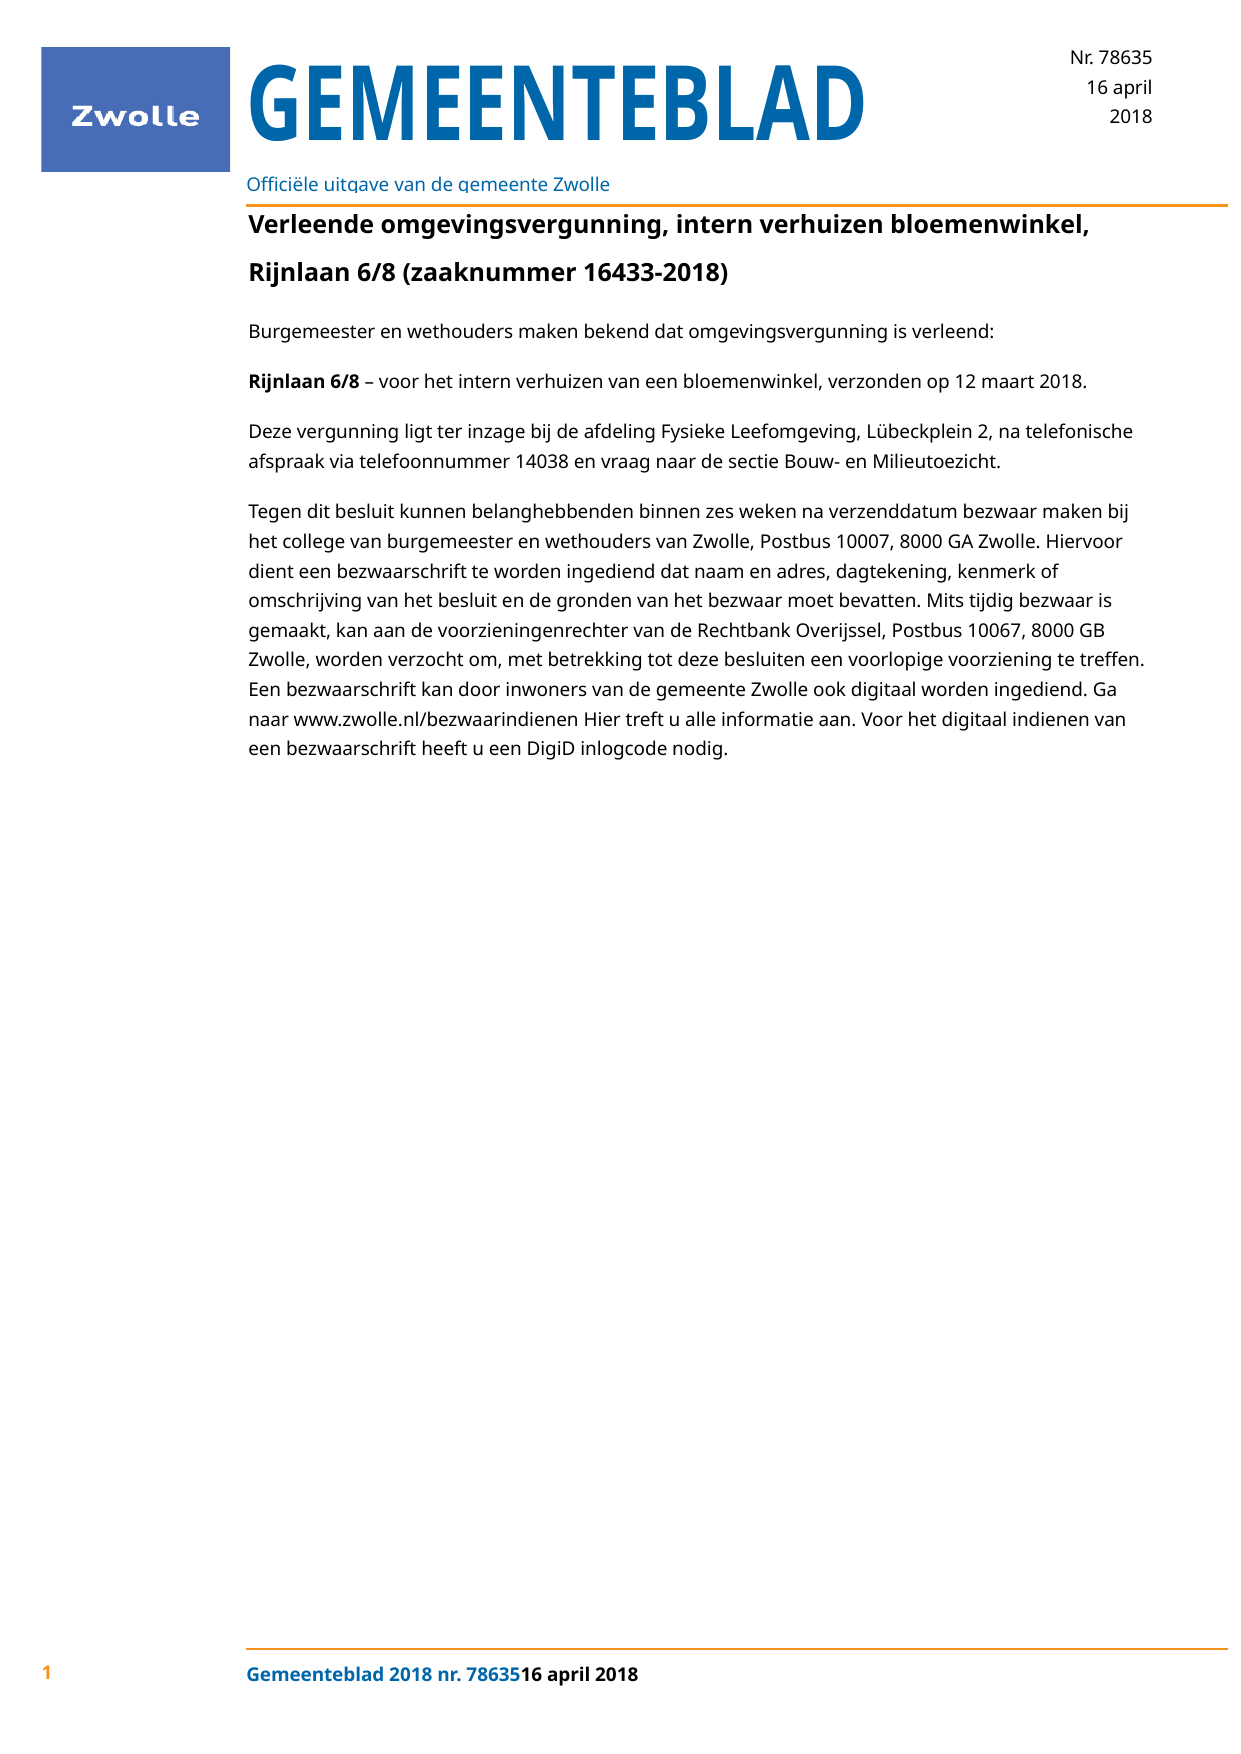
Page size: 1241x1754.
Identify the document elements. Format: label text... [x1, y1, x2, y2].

text Burgemeester en wethouders maken bekend dat omgevingsvergunning is verleend: [248, 318, 1152, 344]
text Rijnlaan 6/8 – voor het intern verhuizen van een bloemenwinkel, verzonden op 12 maart 2018. [248, 368, 1152, 394]
picture [41, 47, 231, 172]
text Verleende omgevingsvergunning, intern verhuizen bloemenwinkel, Rijnlaan 6/8 (zaaknummer 16433-2018) [248, 207, 1152, 288]
text Tegen dit besluit kunnen belanghebbenden binnen zes weken na verzenddatum bezwaar maken bij het college van burgemeester en wethouders van Zwolle, Postbus 10007, 8000 GA Zwolle. Hiervoor dient een bezwaarschrift te worden ingediend dat naam en adres, dagtekening, kenmerk of omschrijving van het besluit en de gronden van het bezwaar moet bevatten. Mits tijdig bezwaar is gemaakt, kan aan de voorzieningenrechter van de Rechtbank Overijssel, Postbus 10067, 8000 GB Zwolle, worden verzocht om, met betrekking tot deze besluiten een voorlopige voorziening te treffen. Een bezwaarschrift kan door inwoners van de gemeente Zwolle ook digitaal worden ingediend. Ga naar www.zwolle.nl/bezwaarindienen Hier treft u alle informatie aan. Voor het digitaal indienen van een bezwaarschrift heeft u een DigiD inlogcode nodig. [248, 499, 1152, 761]
text Deze vergunning ligt ter inzage bij de afdeling Fysieke Leefomgeving, Lübeckplein 2, na telefonische afspraak via telefoonnummer 14038 en vraag naar de sectie Bouw- en Milieutoezicht. [248, 419, 1152, 474]
